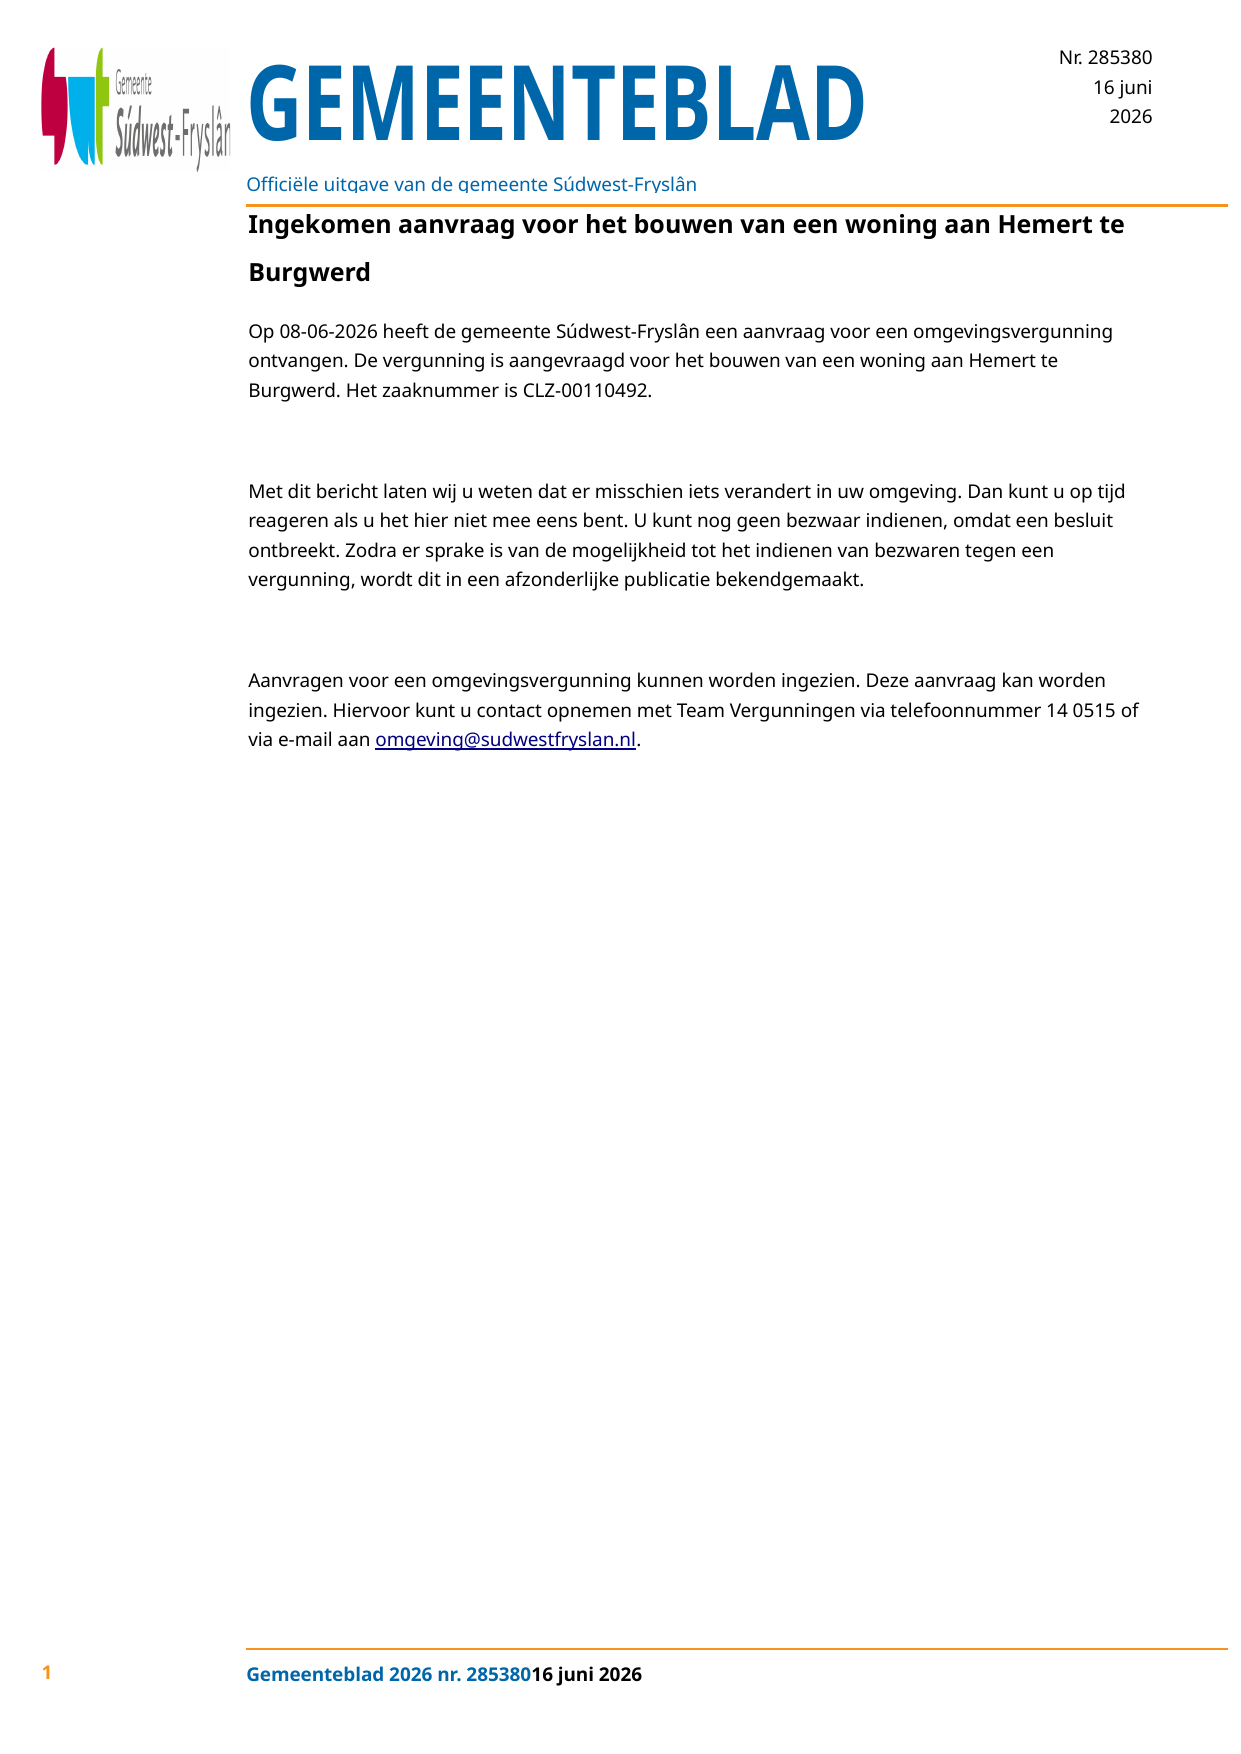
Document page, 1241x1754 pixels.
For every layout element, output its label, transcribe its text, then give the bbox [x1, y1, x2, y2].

text Met dit bericht laten wij u weten dat er misschien iets verandert in uw omgeving. Dan kunt u op tijd reageren als u het hier niet mee eens bent. U kunt nog geen bezwaar indienen, omdat een besluit ontbreekt. Zodra er sprake is van de mogelijkheid tot het indienen van bezwaren tegen een vergunning, wordt dit in een afzonderlijke publicatie bekendgemaakt. [248, 478, 1152, 592]
text Ingekomen aanvraag voor het bouwen van een woning aan Hemert te Burgwerd [248, 207, 1152, 288]
picture [41, 47, 231, 172]
text Aanvragen voor een omgevingsvergunning kunnen worden ingezien. Deze aanvraag kan worden ingezien. Hiervoor kunt u contact opnemen met Team Vergunningen via telefoonnummer 14 0515 of via e-mail aan omgeving@sudwestfryslan.nl. [248, 667, 1152, 752]
text Op 08-06-2026 heeft de gemeente Súdwest-Fryslân een aanvraag voor een omgevingsvergunning ontvangen. De vergunning is aangevraagd voor het bouwen van een woning aan Hemert te Burgwerd. Het zaaknummer is CLZ-00110492. [248, 318, 1152, 403]
